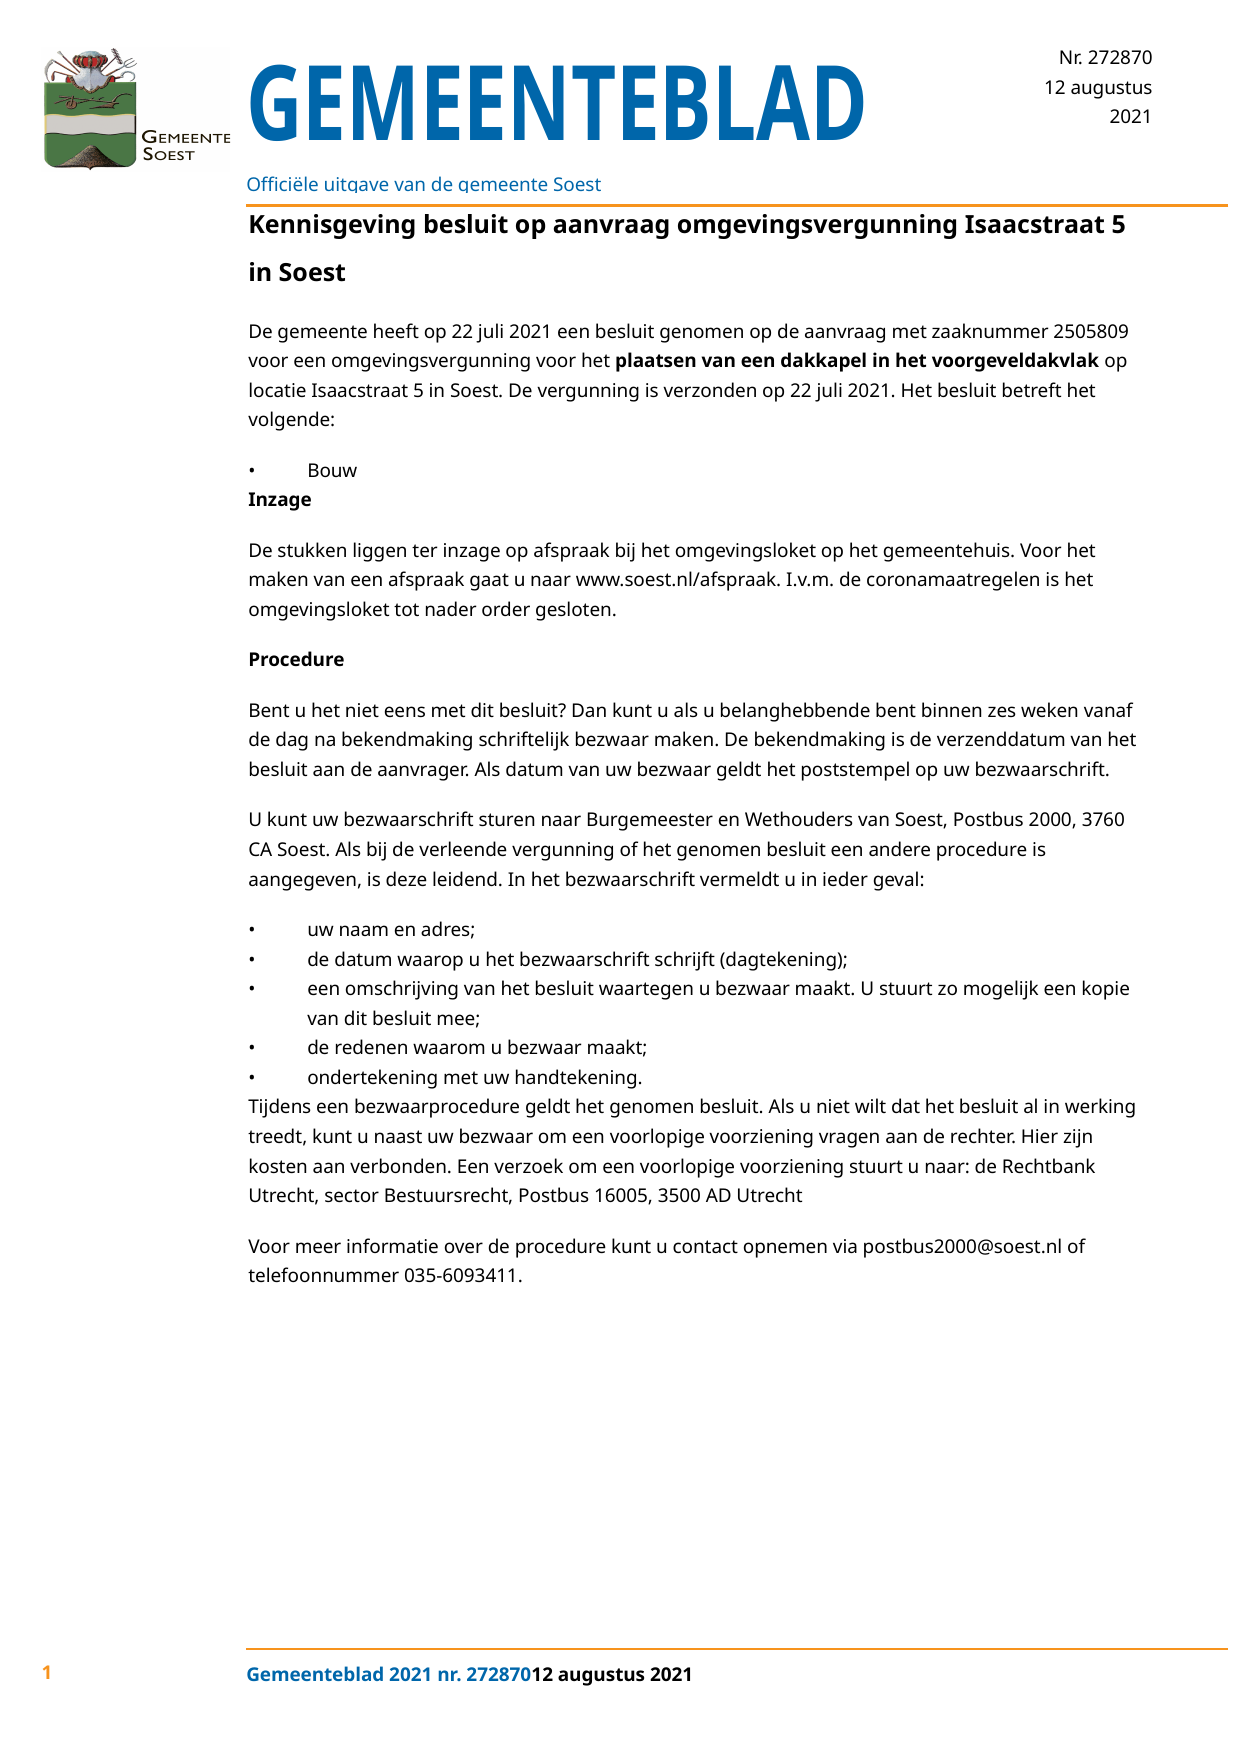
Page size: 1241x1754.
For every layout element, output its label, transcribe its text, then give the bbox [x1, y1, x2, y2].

text De stukken liggen ter inzage op afspraak bij het omgevingsloket op het gemeentehuis. Voor het maken van een afspraak gaat u naar www.soest.nl/afspraak. I.v.m. de coronamaatregelen is het omgevingsloket tot nader order gesloten. [248, 537, 1152, 622]
text Tijdens een bezwaarprocedure geldt het genomen besluit. Als u niet wilt dat het besluit al in werking treedt, kunt u naast uw bezwaar om een voorlopige voorziening vragen aan de rechter. Hier zijn kosten aan verbonden. Een verzoek om een voorlopige voorziening stuurt u naar: de Rechtbank Utrecht, sector Bestuursrecht, Postbus 16005, 3500 AD Utrecht [248, 1094, 1152, 1208]
list een omschrijving van het besluit waartegen u bezwaar maakt. U stuurt zo mogelijk een kopie van dit besluit mee; [248, 975, 1152, 1031]
list de redenen waarom u bezwaar maakt; [248, 1034, 1152, 1060]
list de datum waarop u het bezwaarschrift schrijft (dagtekening); [248, 946, 1152, 972]
text U kunt uw bezwaarschrift sturen naar Burgemeester en Wethouders van Soest, Postbus 2000, 3760 CA Soest. Als bij de verleende vergunning of het genomen besluit een andere procedure is aangegeven, is deze leidend. In het bezwaarschrift vermeldt u in ieder geval: [248, 807, 1152, 892]
text Voor meer informatie over de procedure kunt u contact opnemen via postbus2000@soest.nl of telefoonnummer 035-6093411. [248, 1233, 1152, 1288]
list ondertekening met uw handtekening. [248, 1064, 1152, 1090]
list Bouw [248, 457, 1152, 483]
text Kennisgeving besluit op aanvraag omgevingsvergunning Isaacstraat 5 in Soest [248, 207, 1152, 288]
text Procedure [248, 647, 1152, 672]
text Inzage [248, 487, 1152, 512]
list uw naam en adres; [248, 916, 1152, 942]
text Bent u het niet eens met dit besluit? Dan kunt u als u belanghebbende bent binnen zes weken vanaf de dag na bekendmaking schriftelijk bezwaar maken. De bekendmaking is de verzenddatum van het besluit aan de aanvrager. Als datum van uw bezwaar geldt het poststempel op uw bezwaarschrift. [248, 697, 1152, 782]
text De gemeente heeft op 22 juli 2021 een besluit genomen op de aanvraag met zaaknummer 2505809 voor een omgevingsvergunning voor het plaatsen van een dakkapel in het voorgeveldakvlak op locatie Isaacstraat 5 in Soest. De vergunning is verzonden op 22 juli 2021. Het besluit betreft het volgende: [248, 318, 1152, 432]
picture [41, 47, 231, 172]
